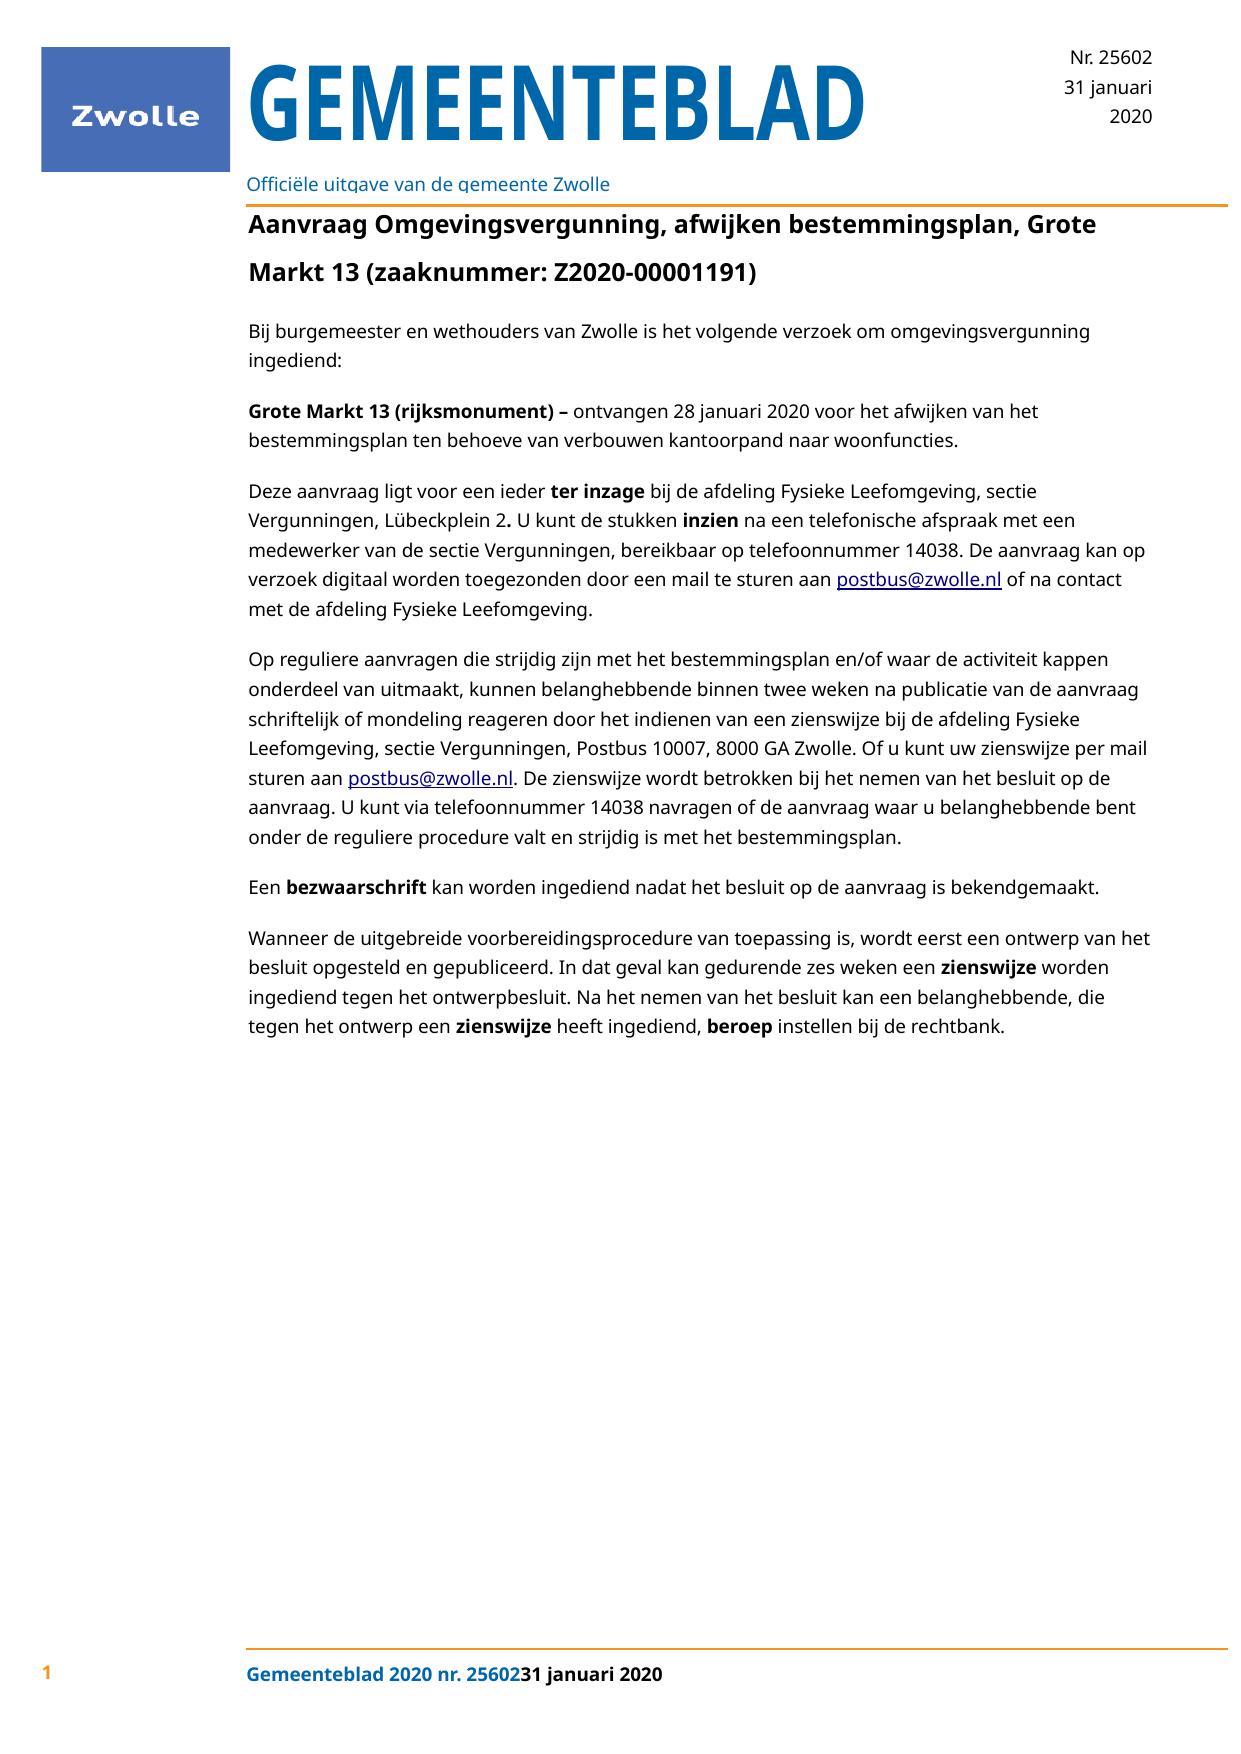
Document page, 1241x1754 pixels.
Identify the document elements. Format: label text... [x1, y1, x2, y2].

text Een bezwaarschrift kan worden ingediend nadat het besluit op de aanvraag is bekendgemaakt. [248, 874, 1152, 900]
text Aanvraag Omgevingsvergunning, afwijken bestemmingsplan, Grote Markt 13 (zaaknummer: Z2020-00001191) [248, 207, 1152, 288]
picture [41, 47, 231, 172]
text Bij burgemeester en wethouders van Zwolle is het volgende verzoek om omgevingsvergunning ingediend: [248, 318, 1152, 373]
text Wanneer de uitgebreide voorbereidingsprocedure van toepassing is, wordt eerst een ontwerp van het besluit opgesteld en gepubliceerd. In dat geval kan gedurende zes weken een zienswijze worden ingediend tegen het ontwerpbesluit. Na het nemen van het besluit kan een belanghebbende, die tegen het ontwerp een zienswijze heeft ingediend, beroep instellen bij de rechtbank. [248, 925, 1152, 1039]
text Grote Markt 13 (rijksmonument) – ontvangen 28 januari 2020 voor het afwijken van het bestemmingsplan ten behoeve van verbouwen kantoorpand naar woonfuncties. [248, 398, 1152, 453]
text Op reguliere aanvragen die strijdig zijn met het bestemmingsplan en/of waar de activiteit kappen onderdeel van uitmaakt, kunnen belanghebbende binnen twee weken na publicatie van de aanvraag schriftelijk of mondeling reageren door het indienen van een zienswijze bij de afdeling Fysieke Leefomgeving, sectie Vergunningen, Postbus 10007, 8000 GA Zwolle. Of u kunt uw zienswijze per mail sturen aan postbus@zwolle.nl. De zienswijze wordt betrokken bij het nemen van het besluit op de aanvraag. U kunt via telefoonnummer 14038 navragen of de aanvraag waar u belanghebbende bent onder de reguliere procedure valt en strijdig is met het bestemmingsplan. [248, 647, 1152, 850]
text Deze aanvraag ligt voor een ieder ter inzage bij de afdeling Fysieke Leefomgeving, sectie Vergunningen, Lübeckplein 2. U kunt de stukken inzien na een telefonische afspraak met een medewerker van de sectie Vergunningen, bereikbaar op telefoonnummer 14038. De aanvraag kan op verzoek digitaal worden toegezonden door een mail te sturen aan postbus@zwolle.nl of na contact met de afdeling Fysieke Leefomgeving. [248, 478, 1152, 622]
